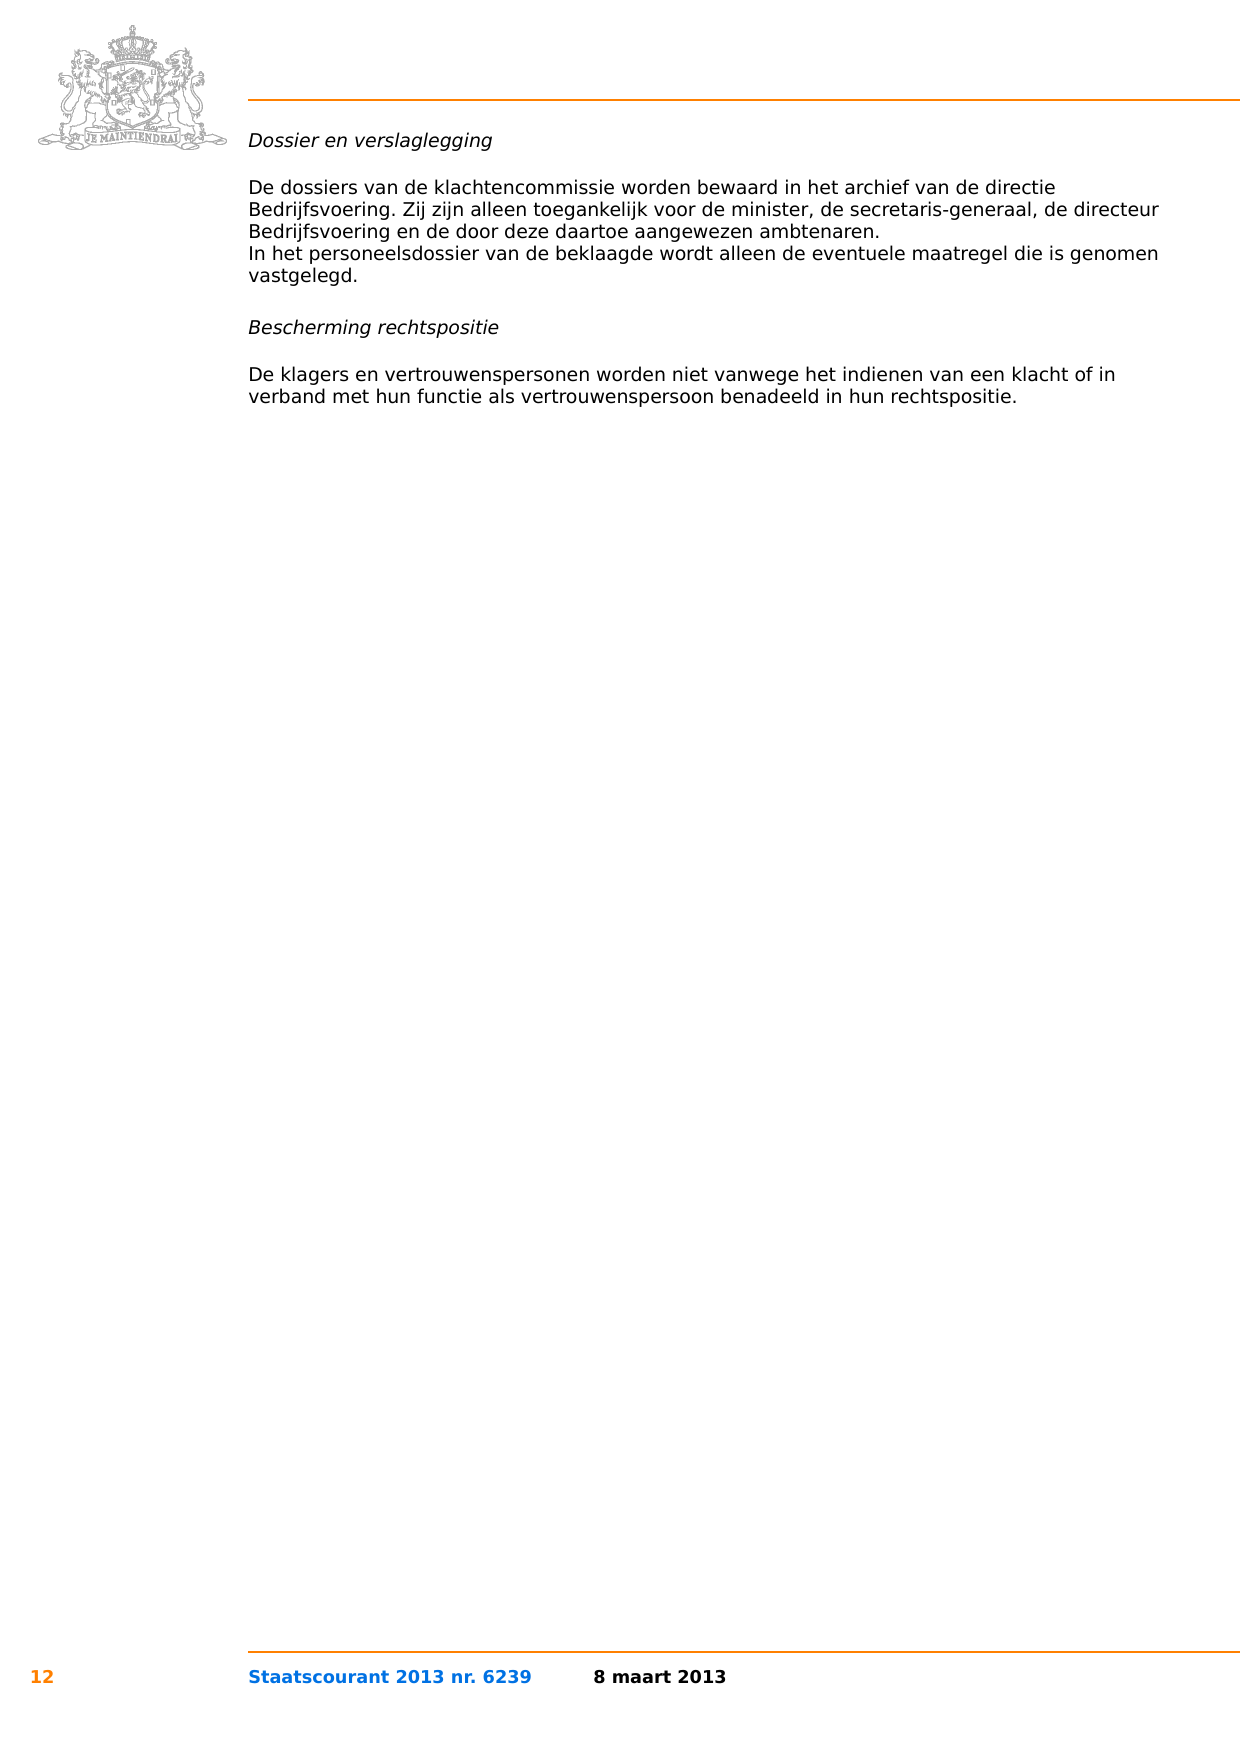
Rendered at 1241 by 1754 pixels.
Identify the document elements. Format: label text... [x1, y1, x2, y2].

picture [38, 25, 227, 150]
text De klagers en vertrouwenspersonen worden niet vanwege het indienen van een klacht of in verband met hun functie als vertrouwenspersoon benadeeld in hun rechtspositie. [248, 364, 1163, 408]
text De dossiers van de klachtencommissie worden bewaard in het archief van de directie Bedrijfsvoering. Zij zijn alleen toegankelijk voor de minister, de secretaris-generaal, de directeur Bedrijfsvoering en de door deze daartoe aangewezen ambtenaren. [248, 177, 1163, 243]
text In het personeelsdossier van de beklaagde wordt alleen de eventuele maatregel die is genomen vastgelegd. [248, 243, 1163, 287]
subtitle Bescherming rechtspositie [248, 317, 1163, 339]
subtitle Dossier en verslaglegging [248, 130, 1163, 152]
